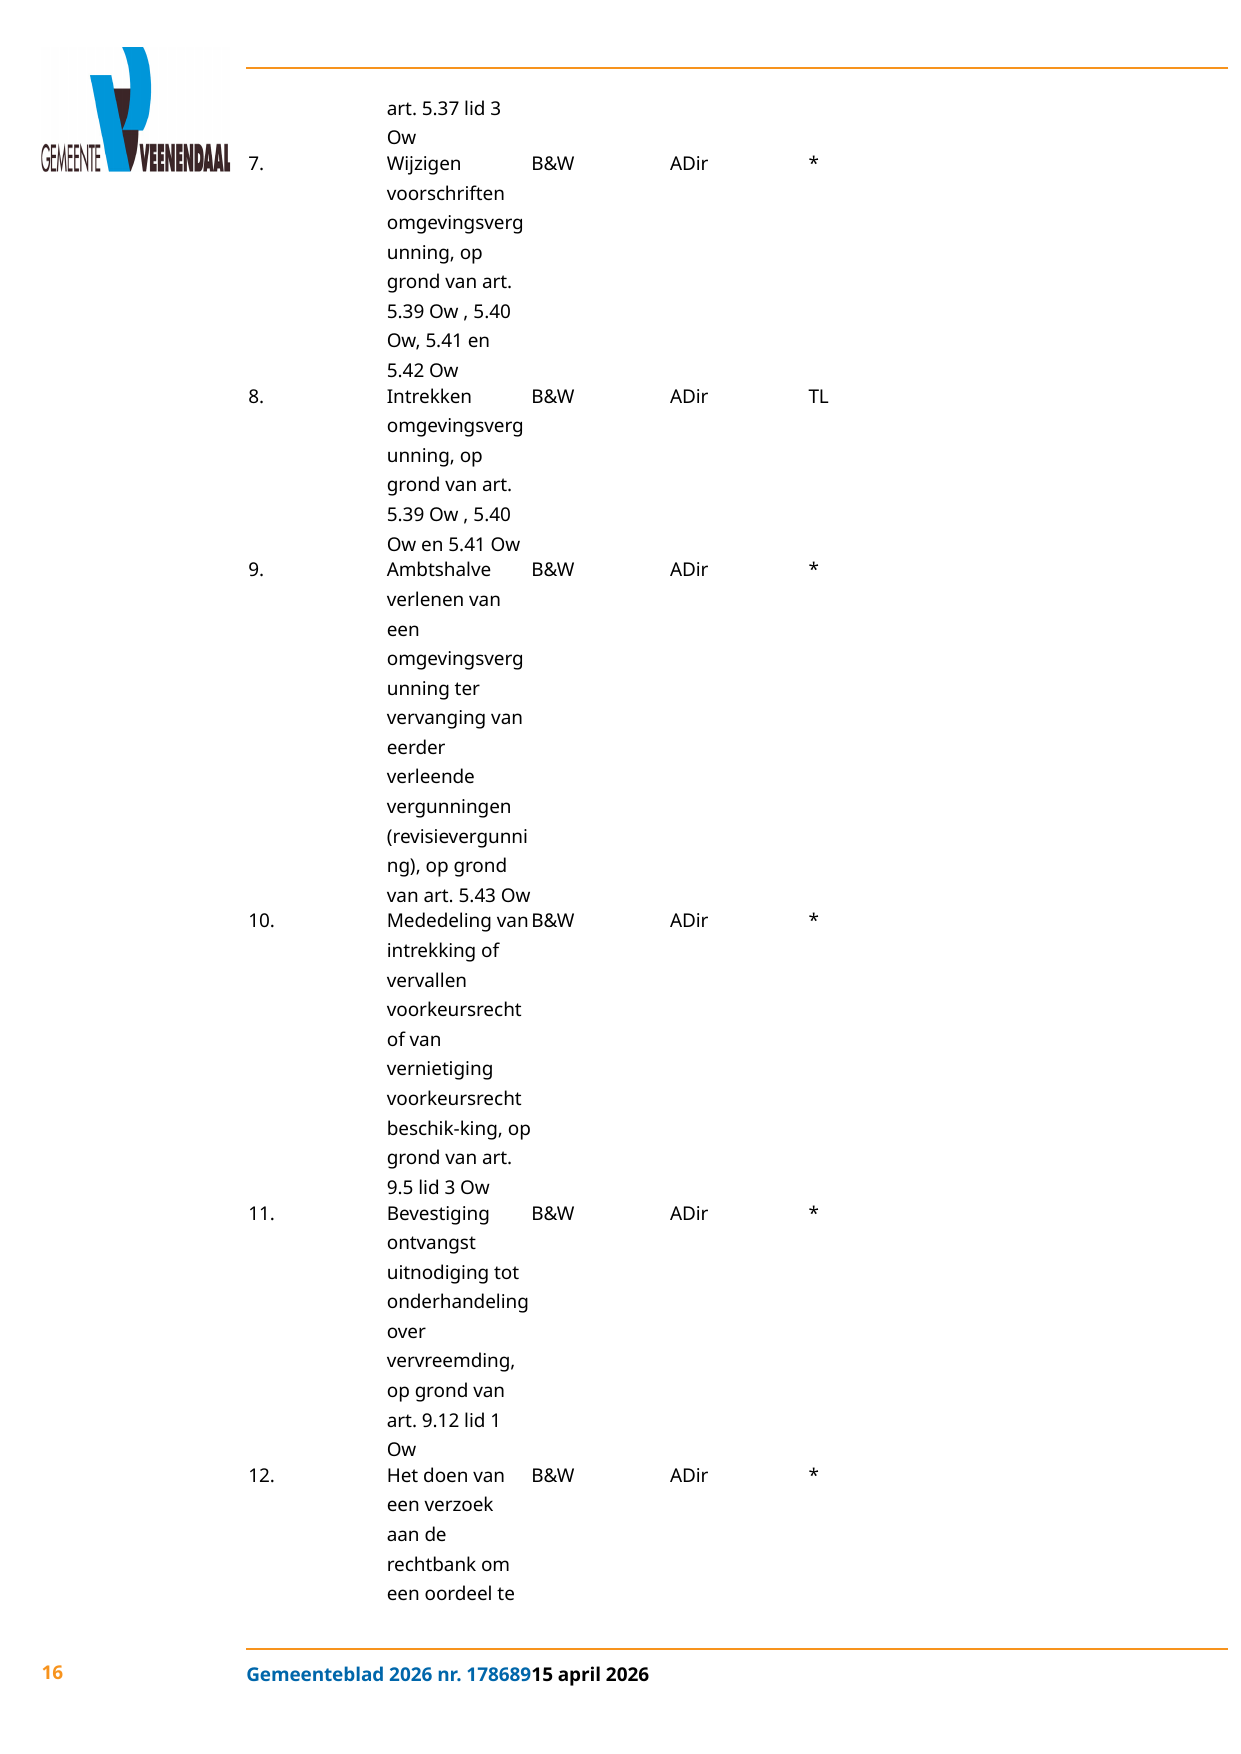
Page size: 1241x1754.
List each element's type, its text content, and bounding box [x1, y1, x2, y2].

table_cell * [808, 1462, 947, 1606]
table_cell [670, 95, 808, 150]
table_cell Het doen van een verzoek aan de rechtbank om een oordeel te [387, 1462, 531, 1606]
picture [123, 47, 231, 172]
table_cell * [808, 908, 947, 1200]
table_cell art. 5.37 lid 3 Ow [387, 95, 531, 150]
table_cell B&W [531, 908, 670, 1200]
table_cell TL [808, 383, 947, 557]
table_cell [531, 95, 670, 150]
table_cell [947, 383, 1152, 557]
table_cell ADir [670, 557, 808, 908]
table_cell [947, 557, 1152, 908]
table_cell B&W [531, 150, 670, 383]
table_cell Mededeling van intrekking of vervallen voorkeursrecht of van vernietiging voorkeursrechtbeschik-king, op grond van art. 9.5 lid 3 Ow [387, 908, 531, 1200]
table_cell 12. [248, 1462, 387, 1606]
table_cell ADir [670, 150, 808, 383]
table_cell ADir [670, 1200, 808, 1462]
table_cell Intrekken omgevingsvergunning, op grond van art. 5.39 Ow , 5.40 Ow en 5.41 Ow [387, 383, 531, 557]
table_cell [947, 95, 1152, 150]
table_cell 11. [248, 1200, 387, 1462]
table_cell Ambtshalve verlenen van een omgevingsvergunning ter vervanging van eerder verleende vergunningen (revisievergunning), op grond van art. 5.43 Ow [387, 557, 531, 908]
table_cell B&W [531, 1462, 670, 1606]
table_cell [947, 1462, 1152, 1606]
table_cell ADir [670, 1462, 808, 1606]
table_cell [248, 95, 387, 150]
table_cell Wijzigen voorschriften omgevingsvergunning, op grond van art. 5.39 Ow , 5.40 Ow, 5.41 en 5.42 Ow [387, 150, 531, 383]
table_cell 7. [248, 150, 387, 383]
table_cell [947, 908, 1152, 1200]
table_cell * [808, 1200, 947, 1462]
table_cell * [808, 557, 947, 908]
table_cell B&W [531, 383, 670, 557]
table_cell [808, 95, 947, 150]
table_cell ADir [670, 908, 808, 1200]
table_cell Bevestiging ontvangst uitnodiging tot onderhandeling over vervreemding, op grond van art. 9.12 lid 1 Ow [387, 1200, 531, 1462]
table_cell 8. [248, 383, 387, 557]
table_cell [947, 150, 1152, 383]
table_cell 10. [248, 908, 387, 1200]
table_cell 9. [248, 557, 387, 908]
table_cell ADir [670, 383, 808, 557]
table_cell B&W [531, 1200, 670, 1462]
table_cell B&W [531, 557, 670, 908]
table_cell * [808, 150, 947, 383]
table_cell [947, 1200, 1152, 1462]
picture [41, 47, 130, 172]
